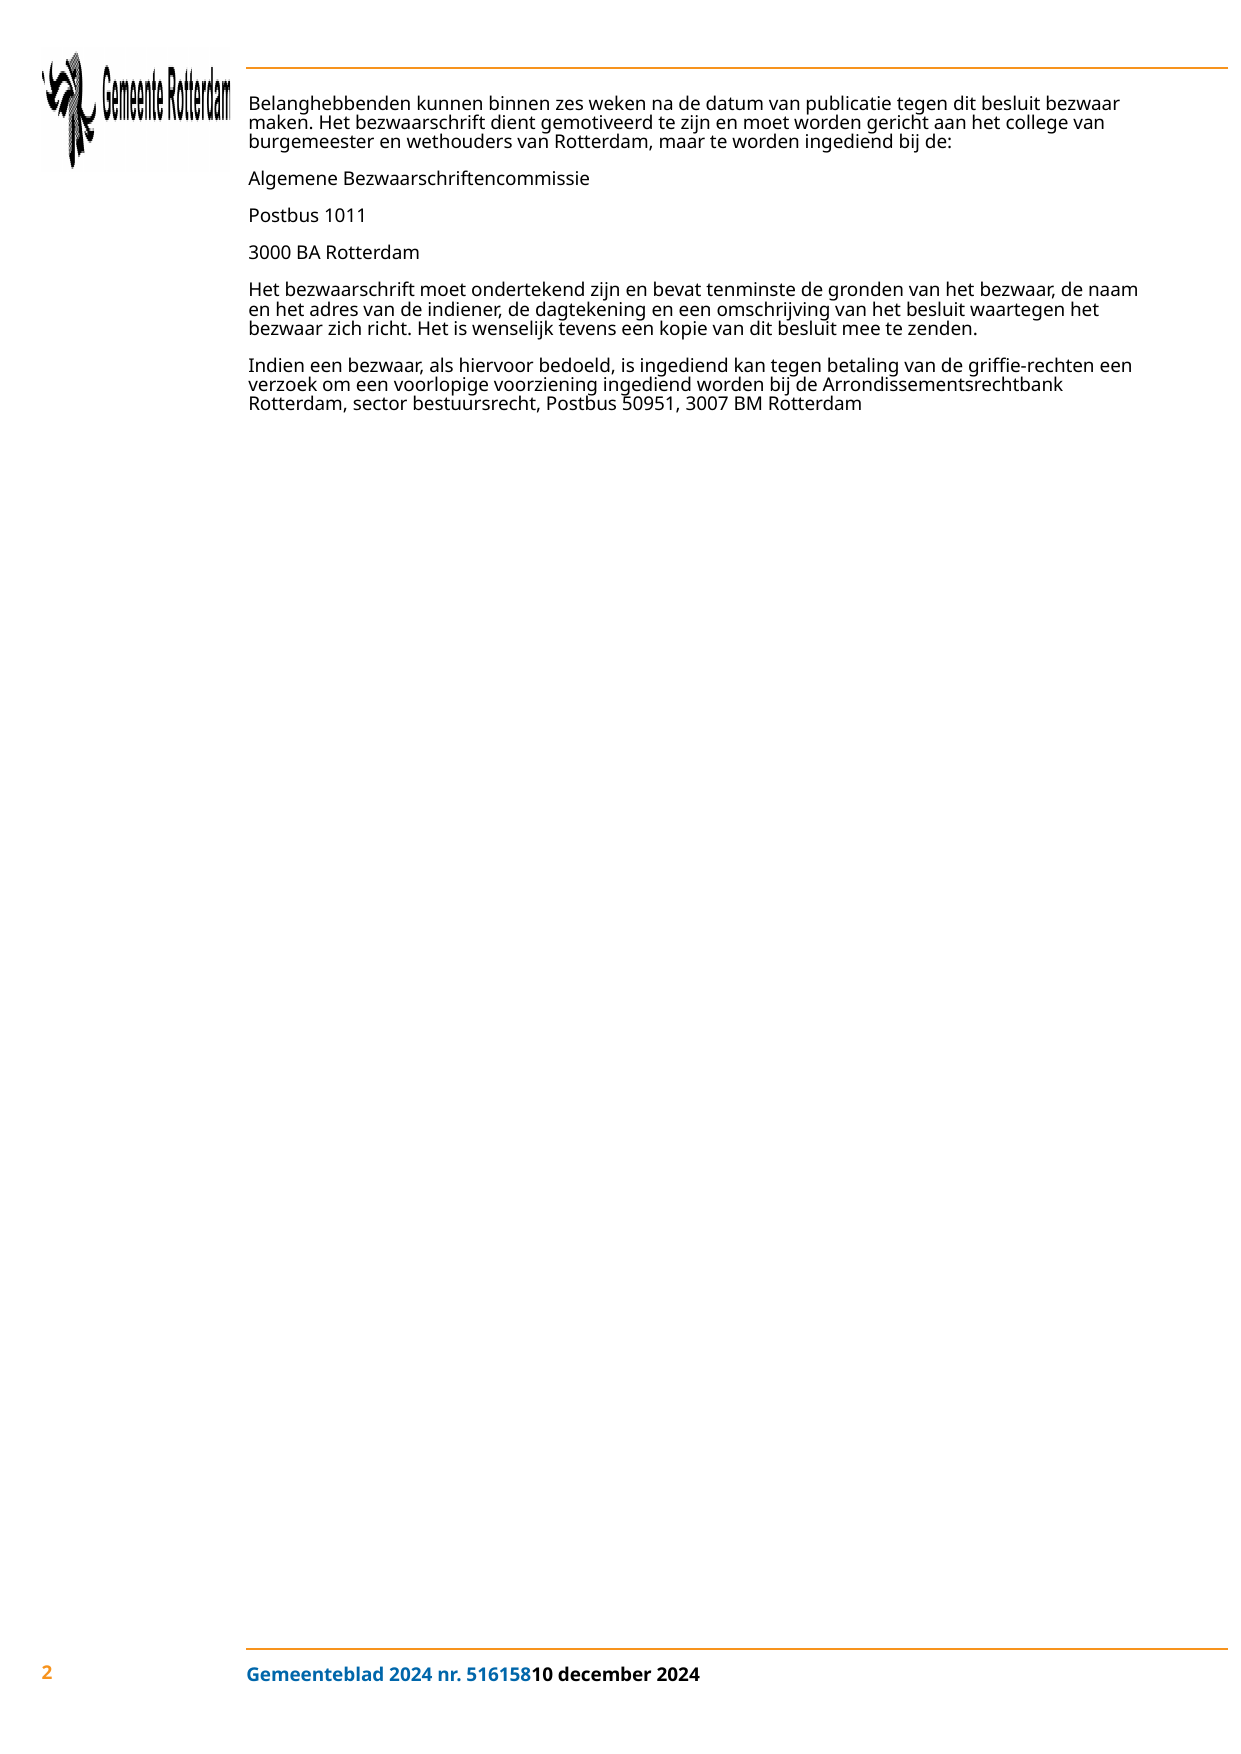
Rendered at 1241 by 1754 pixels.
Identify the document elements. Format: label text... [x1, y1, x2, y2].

text Het bezwaarschrift moet ondertekend zijn en bevat tenminste de gronden van het bezwaar, de naam en het adres van de indiener, de dagtekening en een omschrijving van het besluit waartegen het bezwaar zich richt. Het is wenselijk tevens een kopie van dit besluit mee te zenden. [248, 281, 1152, 339]
picture [41, 47, 231, 172]
text 3000 BA Rotterdam [248, 244, 1152, 263]
text Algemene Bezwaarschriftencommissie [248, 170, 1152, 189]
text Indien een bezwaar, als hiervoor bedoeld, is ingediend kan tegen betaling van de griffie-rechten een verzoek om een voorlopige voorziening ingediend worden bij de Arrondissementsrechtbank Rotterdam, sector bestuursrecht, Postbus 50951, 3007 BM Rotterdam [248, 357, 1152, 414]
text Belanghebbenden kunnen binnen zes weken na de datum van publicatie tegen dit besluit bezwaar maken. Het bezwaarschrift dient gemotiveerd te zijn en moet worden gericht aan het college van burgemeester en wethouders van Rotterdam, maar te worden ingediend bij de: [248, 95, 1152, 153]
text Postbus 1011 [248, 207, 1152, 227]
